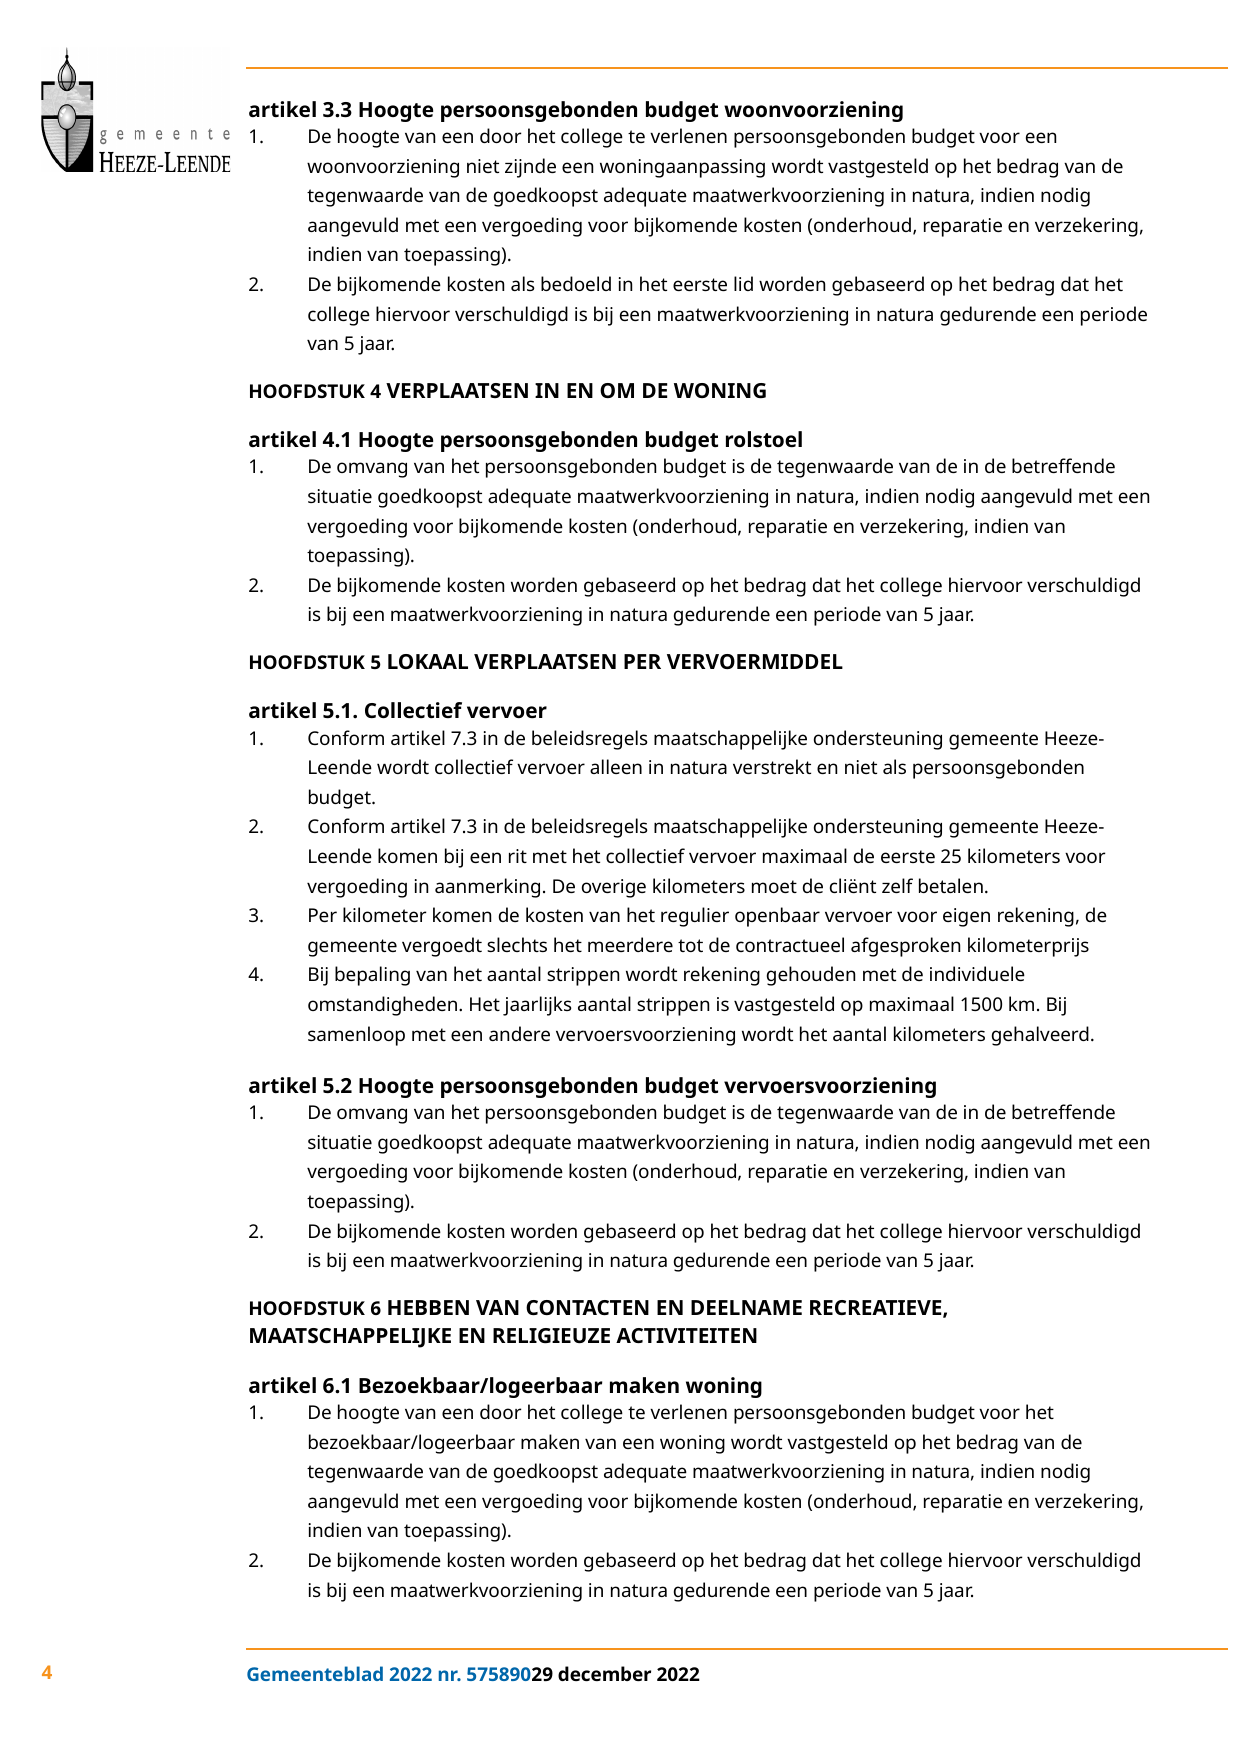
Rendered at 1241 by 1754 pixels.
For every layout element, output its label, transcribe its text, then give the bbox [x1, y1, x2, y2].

list De omvang van het persoonsgebonden budget is de tegenwaarde van de in de betreffende situatie goedkoopst adequate maatwerkvoorziening in natura, indien nodig aangevuld met een vergoeding voor bijkomende kosten (onderhoud, reparatie en verzekering, indien van toepassing). [248, 1099, 1152, 1214]
list De bijkomende kosten worden gebaseerd op het bedrag dat het college hiervoor verschuldigd is bij een maatwerkvoorziening in natura gedurende een periode van 5 jaar. [248, 572, 1152, 627]
list Per kilometer komen de kosten van het regulier openbaar vervoer voor eigen rekening, de gemeente vergoedt slechts het meerdere tot de contractueel afgesproken kilometerprijs [248, 902, 1152, 958]
list Conform artikel 7.3 in de beleidsregels maatschappelijke ondersteuning gemeente Heeze-Leende komen bij een rit met het collectief vervoer maximaal de eerste 25 kilometers voor vergoeding in aanmerking. De overige kilometers moet de cliënt zelf betalen. [248, 814, 1152, 898]
text artikel 5.1. Collectief vervoer [248, 696, 1152, 725]
list De bijkomende kosten worden gebaseerd op het bedrag dat het college hiervoor verschuldigd is bij een maatwerkvoorziening in natura gedurende een periode van 5 jaar. [248, 1218, 1152, 1273]
text artikel 5.2 Hoogte persoonsgebonden budget vervoersvoorziening [248, 1071, 1152, 1099]
text artikel 3.3 Hoogte persoonsgebonden budget woonvoorziening [248, 95, 1152, 123]
list De bijkomende kosten worden gebaseerd op het bedrag dat het college hiervoor verschuldigd is bij een maatwerkvoorziening in natura gedurende een periode van 5 jaar. [248, 1547, 1152, 1602]
list Bij bepaling van het aantal strippen wordt rekening gehouden met de individuele omstandigheden. Het jaarlijks aantal strippen is vastgesteld op maximaal 1500 km. Bij samenloop met een andere vervoersvoorziening wordt het aantal kilometers gehalveerd. [248, 962, 1152, 1046]
picture [41, 47, 231, 172]
list De hoogte van een door het college te verlenen persoonsgebonden budget voor het bezoekbaar/logeerbaar maken van een woning wordt vastgesteld op het bedrag van de tegenwaarde van de goedkoopst adequate maatwerkvoorziening in natura, indien nodig aangevuld met een vergoeding voor bijkomende kosten (onderhoud, reparatie en verzekering, indien van toepassing). [248, 1399, 1152, 1543]
list Conform artikel 7.3 in de beleidsregels maatschappelijke ondersteuning gemeente Heeze-Leende wordt collectief vervoer alleen in natura verstrekt en niet als persoonsgebonden budget. [248, 725, 1152, 810]
text HOOFDSTUK 4 VERPLAATSEN IN EN OM DE WONING [248, 376, 1152, 404]
text artikel 4.1 Hoogte persoonsgebonden budget rolstoel [248, 425, 1152, 454]
list De bijkomende kosten als bedoeld in het eerste lid worden gebaseerd op het bedrag dat het college hiervoor verschuldigd is bij een maatwerkvoorziening in natura gedurende een periode van 5 jaar. [248, 271, 1152, 356]
list De omvang van het persoonsgebonden budget is de tegenwaarde van de in de betreffende situatie goedkoopst adequate maatwerkvoorziening in natura, indien nodig aangevuld met een vergoeding voor bijkomende kosten (onderhoud, reparatie en verzekering, indien van toepassing). [248, 454, 1152, 568]
text HOOFDSTUK 6 HEBBEN VAN CONTACTEN EN DEELNAME RECREATIEVE, MAATSCHAPPELIJKE EN RELIGIEUZE ACTIVITEITEN [248, 1293, 1152, 1350]
text HOOFDSTUK 5 LOKAAL VERPLAATSEN PER VERVOERMIDDEL [248, 647, 1152, 676]
list De hoogte van een door het college te verlenen persoonsgebonden budget voor een woonvoorziening niet zijnde een woningaanpassing wordt vastgesteld op het bedrag van de tegenwaarde van de goedkoopst adequate maatwerkvoorziening in natura, indien nodig aangevuld met een vergoeding voor bijkomende kosten (onderhoud, reparatie en verzekering, indien van toepassing). [248, 123, 1152, 267]
text artikel 6.1 Bezoekbaar/logeerbaar maken woning [248, 1371, 1152, 1399]
